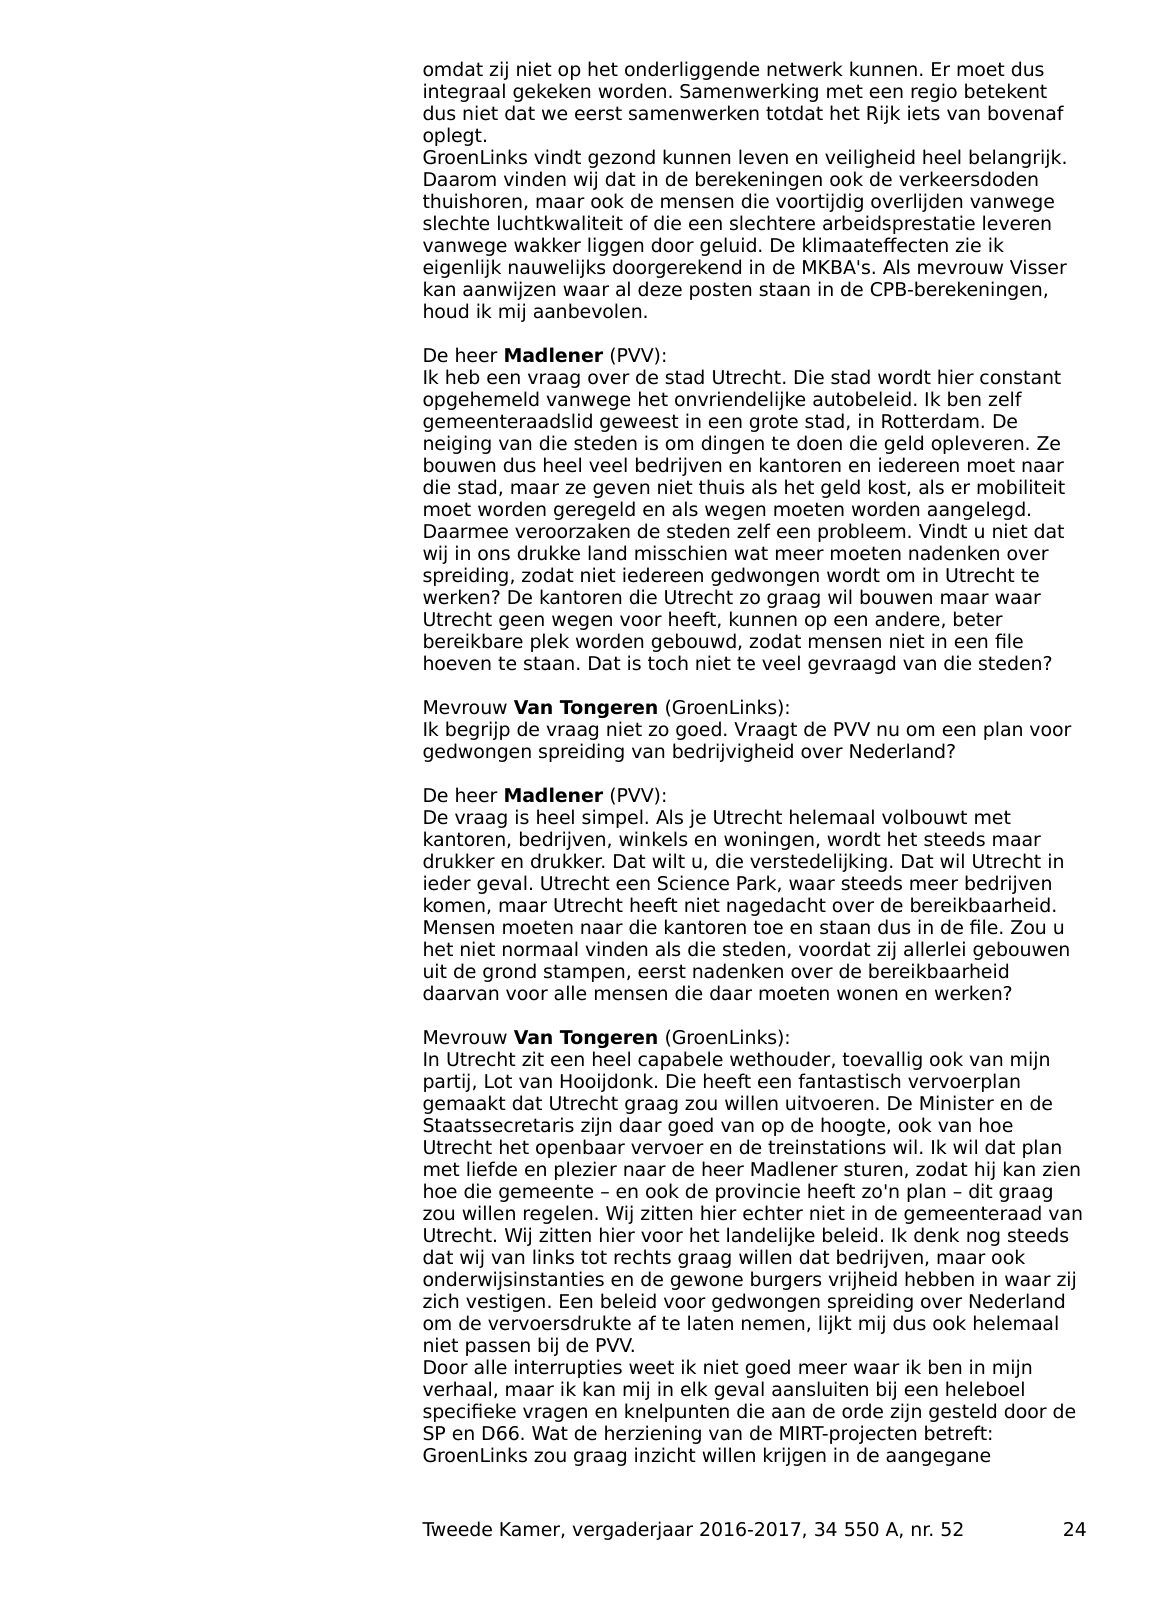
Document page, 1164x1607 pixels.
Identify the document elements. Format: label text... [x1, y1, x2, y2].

text Mevrouw Van Tongeren (GroenLinks): [422, 1027, 1087, 1049]
text De vraag is heel simpel. Als je Utrecht helemaal volbouwt met kantoren, bedrijven, winkels en woningen, wordt het steeds maar drukker en drukker. Dat wilt u, die verstedelijking. Dat wil Utrecht in ieder geval. Utrecht een Science Park, waar steeds meer bedrijven komen, maar Utrecht heeft niet nagedacht over de bereikbaarheid. Mensen moeten naar die kantoren toe en staan dus in de file. Zou u het niet normaal vinden als die steden, voordat zij allerlei gebouwen uit de grond stampen, eerst nadenken over de bereikbaarheid daarvan voor alle mensen die daar moeten wonen en werken? [422, 807, 1087, 1005]
text De heer Madlener (PVV): [422, 345, 1087, 367]
text De heer Madlener (PVV): [422, 785, 1087, 807]
text Ik begrijp de vraag niet zo goed. Vraagt de PVV nu om een plan voor gedwongen spreiding van bedrijvigheid over Nederland? [422, 719, 1087, 763]
text Mevrouw Van Tongeren (GroenLinks): [422, 697, 1087, 719]
text In Utrecht zit een heel capabele wethouder, toevallig ook van mijn partij, Lot van Hooijdonk. Die heeft een fantastisch vervoerplan gemaakt dat Utrecht graag zou willen uitvoeren. De Minister en de Staatssecretaris zijn daar goed van op de hoogte, ook van hoe Utrecht het openbaar vervoer en de treinstations wil. Ik wil dat plan met liefde en plezier naar de heer Madlener sturen, zodat hij kan zien hoe die gemeente – en ook de provincie heeft zo'n plan – dit graag zou willen regelen. Wij zitten hier echter niet in de gemeenteraad van Utrecht. Wij zitten hier voor het landelijke beleid. Ik denk nog steeds dat wij van links tot rechts graag willen dat bedrijven, maar ook onderwijsinstanties en de gewone burgers vrijheid hebben in waar zij zich vestigen. Een beleid voor gedwongen spreiding over Nederland om de vervoersdrukte af te laten nemen, lijkt mij dus ook helemaal niet passen bij de PVV. [422, 1049, 1087, 1357]
text omdat zij niet op het onderliggende netwerk kunnen. Er moet dus integraal gekeken worden. Samenwerking met een regio betekent dus niet dat we eerst samenwerken totdat het Rijk iets van bovenaf oplegt. [422, 59, 1087, 147]
text Door alle interrupties weet ik niet goed meer waar ik ben in mijn verhaal, maar ik kan mij in elk geval aansluiten bij een heleboel specifieke vragen en knelpunten die aan de orde zijn gesteld door de SP en D66. Wat de herziening van de MIRT-projecten betreft: GroenLinks zou graag inzicht willen krijgen in de aangegane [422, 1357, 1087, 1467]
text Ik heb een vraag over de stad Utrecht. Die stad wordt hier constant opgehemeld vanwege het onvriendelijke autobeleid. Ik ben zelf gemeenteraadslid geweest in een grote stad, in Rotterdam. De neiging van die steden is om dingen te doen die geld opleveren. Ze bouwen dus heel veel bedrijven en kantoren en iedereen moet naar die stad, maar ze geven niet thuis als het geld kost, als er mobiliteit moet worden geregeld en als wegen moeten worden aangelegd. Daarmee veroorzaken de steden zelf een probleem. Vindt u niet dat wij in ons drukke land misschien wat meer moeten nadenken over spreiding, zodat niet iedereen gedwongen wordt om in Utrecht te werken? De kantoren die Utrecht zo graag wil bouwen maar waar Utrecht geen wegen voor heeft, kunnen op een andere, beter bereikbare plek worden gebouwd, zodat mensen niet in een file hoeven te staan. Dat is toch niet te veel gevraagd van die steden? [422, 367, 1087, 675]
text GroenLinks vindt gezond kunnen leven en veiligheid heel belangrijk. Daarom vinden wij dat in de berekeningen ook de verkeersdoden thuishoren, maar ook de mensen die voortijdig overlijden vanwege slechte luchtkwaliteit of die een slechtere arbeidsprestatie leveren vanwege wakker liggen door geluid. De klimaateffecten zie ik eigenlijk nauwelijks doorgerekend in de MKBA's. Als mevrouw Visser kan aanwijzen waar al deze posten staan in de CPB-berekeningen, houd ik mij aanbevolen. [422, 147, 1087, 323]
